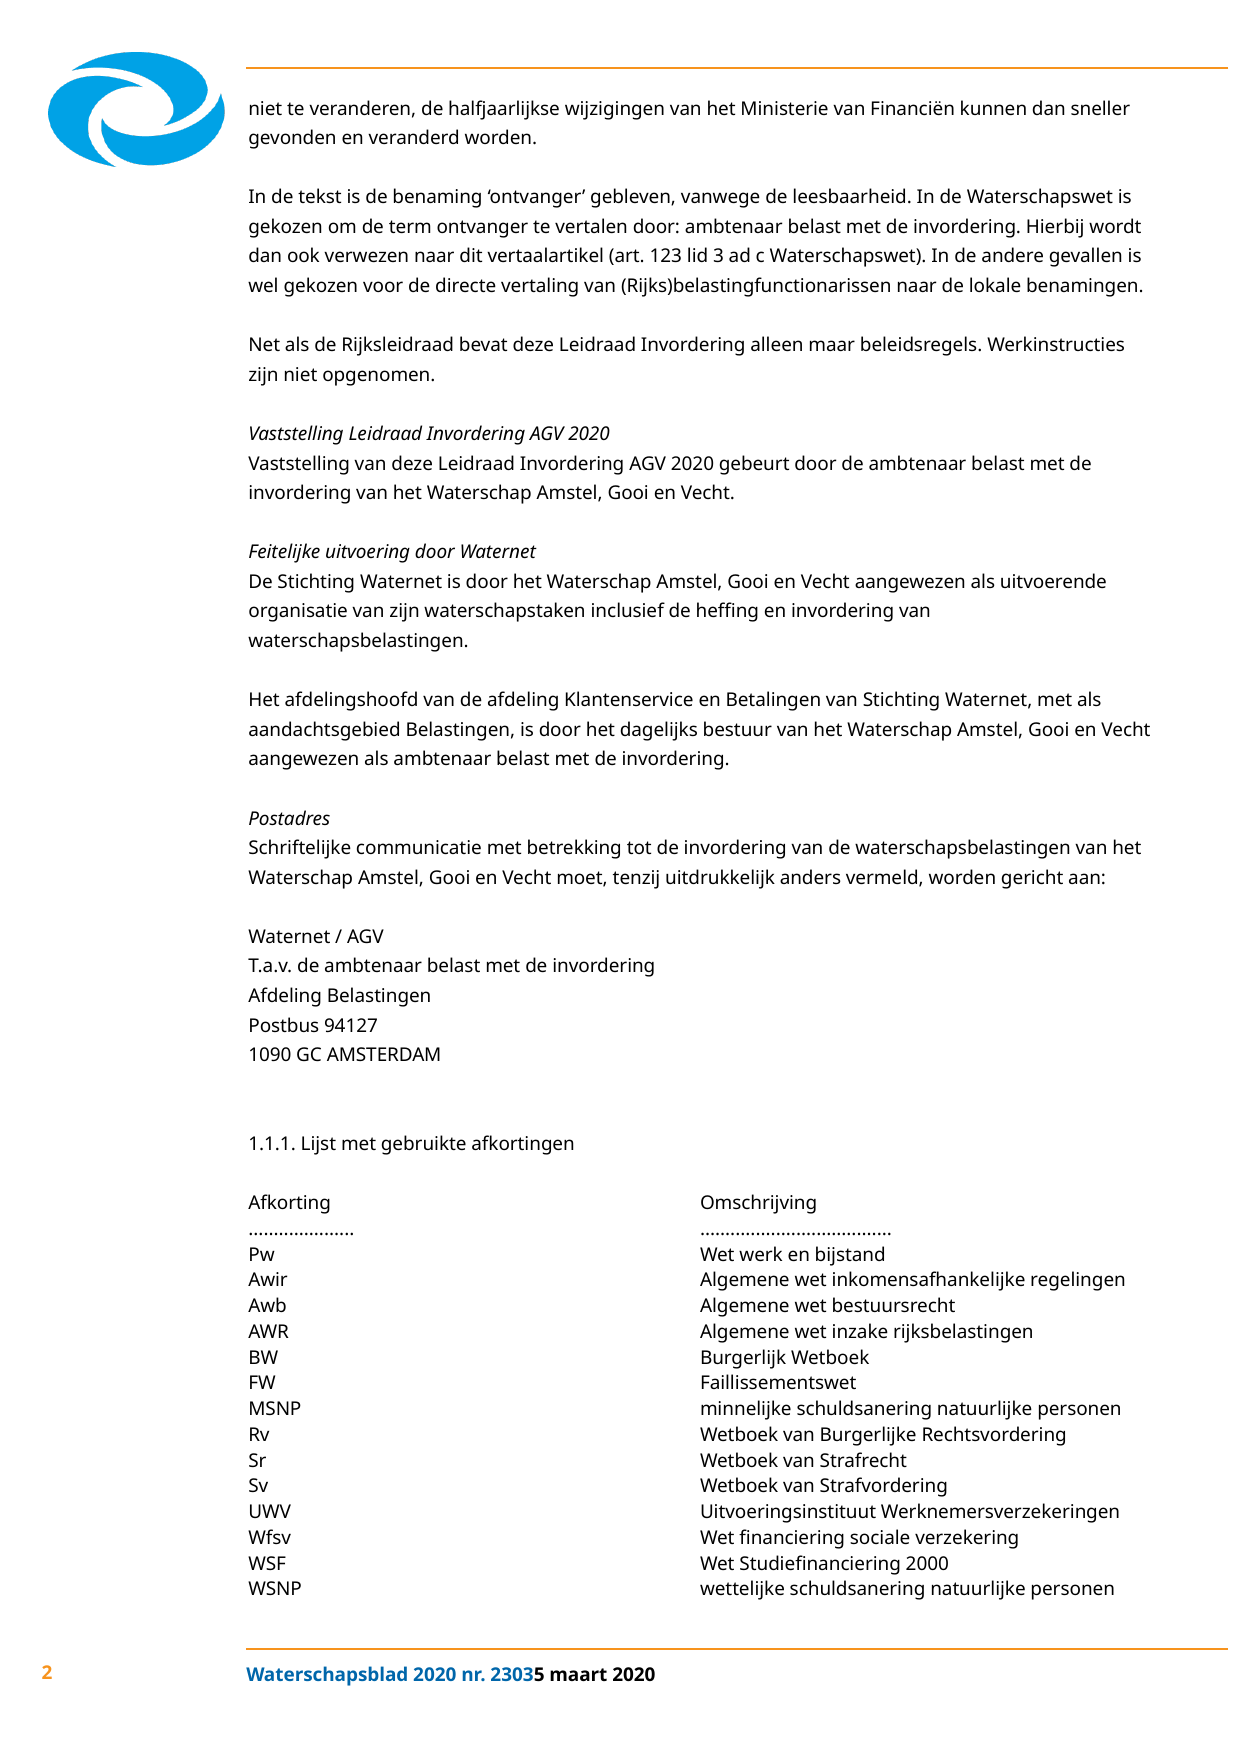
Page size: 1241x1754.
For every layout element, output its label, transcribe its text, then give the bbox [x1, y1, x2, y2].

table_cell Faillissementswet [700, 1370, 1152, 1395]
table_cell wettelijke schuldsanering natuurlijke personen [700, 1575, 1152, 1601]
table_cell WSNP [248, 1575, 700, 1601]
text niet te veranderen, de halfjaarlijkse wijzigingen van het Ministerie van Financiën kunnen dan sneller gevonden en veranderd worden. [248, 95, 1152, 150]
table_cell ...................................... [700, 1215, 1152, 1241]
table_cell Rv [248, 1421, 700, 1447]
text 1.1.1. Lijst met gebruikte afkortingen [248, 1130, 1152, 1156]
text Net als de Rijksleidraad bevat deze Leidraad Invordering alleen maar beleidsregels. Werkinstructies zijn niet opgenomen. [248, 331, 1152, 387]
table_cell WSF [248, 1550, 700, 1575]
table_cell AWR [248, 1318, 700, 1344]
table_cell Burgerlijk Wetboek [700, 1344, 1152, 1369]
table_cell Wetboek van Burgerlijke Rechtsvordering [700, 1421, 1152, 1447]
table_cell Algemene wet inzake rijksbelastingen [700, 1318, 1152, 1344]
table_cell Wfsv [248, 1524, 700, 1550]
table_cell BW [248, 1344, 700, 1369]
table_cell ..................... [248, 1215, 700, 1241]
table_cell Wet werk en bijstand [700, 1241, 1152, 1267]
table_cell Wetboek van Strafrecht [700, 1447, 1152, 1472]
text Waternet / AGV [248, 923, 1152, 949]
table_cell Algemene wet inkomensafhankelijke regelingen [700, 1267, 1152, 1292]
table_cell MSNP [248, 1395, 700, 1421]
table_cell Sr [248, 1447, 700, 1472]
table_cell Algemene wet bestuursrecht [700, 1293, 1152, 1318]
text Vaststelling van deze Leidraad Invordering AGV 2020 gebeurt door de ambtenaar belast met de invordering van het Waterschap Amstel, Gooi en Vecht. [248, 450, 1152, 505]
table_cell Awir [248, 1267, 700, 1292]
text De Stichting Waternet is door het Waterschap Amstel, Gooi en Vecht aangewezen als uitvoerende organisatie van zijn waterschapstaken inclusief de heffing en invordering van waterschapsbelastingen. [248, 568, 1152, 653]
table_cell Uitvoeringsinstituut Werknemersverzekeringen [700, 1498, 1152, 1524]
text Feitelijke uitvoering door Waternet [248, 538, 1152, 564]
text T.a.v. de ambtenaar belast met de invordering [248, 953, 1152, 978]
picture [41, 47, 231, 172]
table_cell minnelijke schuldsanering natuurlijke personen [700, 1395, 1152, 1421]
table_header Omschrijving [700, 1190, 1152, 1215]
table_cell Pw [248, 1241, 700, 1267]
text Het afdelingshoofd van de afdeling Klantenservice en Betalingen van Stichting Waternet, met als aandachtsgebied Belastingen, is door het dagelijks bestuur van het Waterschap Amstel, Gooi en Vecht aangewezen als ambtenaar belast met de invordering. [248, 686, 1152, 771]
table_cell UWV [248, 1498, 700, 1524]
text 1090 GC AMSTERDAM [248, 1041, 1152, 1067]
text Vaststelling Leidraad Invordering AGV 2020 [248, 420, 1152, 446]
table_cell Wet Studiefinanciering 2000 [700, 1550, 1152, 1575]
table_cell FW [248, 1370, 700, 1395]
text Postbus 94127 [248, 1012, 1152, 1038]
table_cell Wetboek van Strafvordering [700, 1473, 1152, 1498]
table_cell Sv [248, 1473, 700, 1498]
text Afdeling Belastingen [248, 982, 1152, 1008]
text Postadres [248, 805, 1152, 831]
text Schriftelijke communicatie met betrekking tot de invordering van de waterschapsbelastingen van het Waterschap Amstel, Gooi en Vecht moet, tenzij uitdrukkelijk anders vermeld, worden gericht aan: [248, 834, 1152, 890]
table_cell Awb [248, 1293, 700, 1318]
text In de tekst is de benaming ‘ontvanger’ gebleven, vanwege de leesbaarheid. In de Waterschapswet is gekozen om de term ontvanger te vertalen door: ambtenaar belast met de invordering. Hierbij wordt dan ook verwezen naar dit vertaalartikel (art. 123 lid 3 ad c Waterschapswet). In de andere gevallen is wel gekozen voor de directe vertaling van (Rijks)belastingfunctionarissen naar de lokale benamingen. [248, 183, 1152, 298]
table_cell Wet financiering sociale verzekering [700, 1524, 1152, 1550]
table_header Afkorting [248, 1190, 700, 1215]
